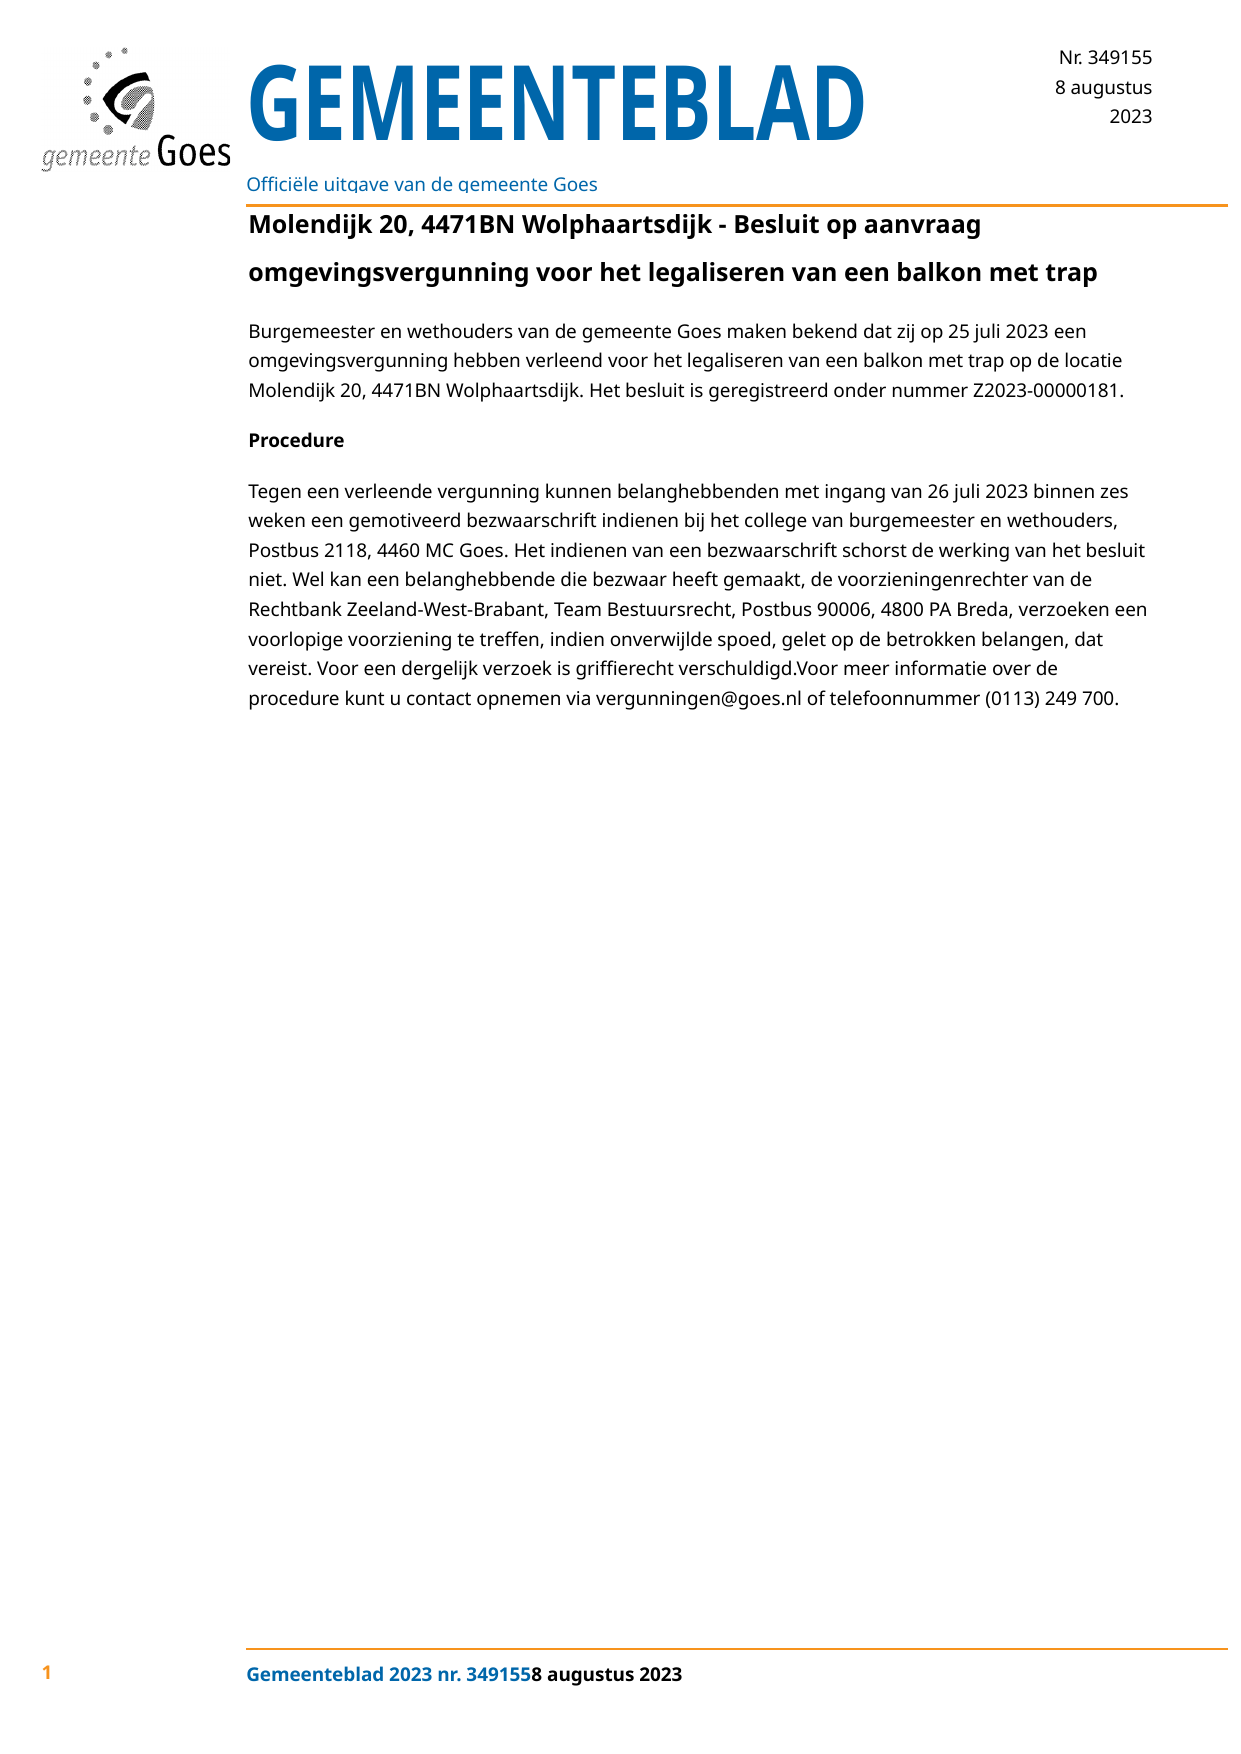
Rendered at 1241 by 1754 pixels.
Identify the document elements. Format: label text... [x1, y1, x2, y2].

text Burgemeester en wethouders van de gemeente Goes maken bekend dat zij op 25 juli 2023 een omgevingsvergunning hebben verleend voor het legaliseren van een balkon met trap op de locatie Molendijk 20, 4471BN Wolphaartsdijk. Het besluit is geregistreerd onder nummer Z2023-00000181. [248, 318, 1152, 403]
text Molendijk 20, 4471BN Wolphaartsdijk - Besluit op aanvraag omgevingsvergunning voor het legaliseren van een balkon met trap [248, 207, 1152, 288]
text Tegen een verleende vergunning kunnen belanghebbenden met ingang van 26 juli 2023 binnen zes weken een gemotiveerd bezwaarschrift indienen bij het college van burgemeester en wethouders, Postbus 2118, 4460 MC Goes. Het indienen van een bezwaarschrift schorst de werking van het besluit niet. Wel kan een belanghebbende die bezwaar heeft gemaakt, de voorzieningenrechter van de Rechtbank Zeeland-West-Brabant, Team Bestuursrecht, Postbus 90006, 4800 PA Breda, verzoeken een voorlopige voorziening te treffen, indien onverwijlde spoed, gelet op de betrokken belangen, dat vereist. Voor een dergelijk verzoek is griffierecht verschuldigd.Voor meer informatie over de procedure kunt u contact opnemen via vergunningen@goes.nl of telefoonnummer (0113) 249 700. [248, 478, 1152, 711]
text Procedure [248, 427, 1152, 453]
picture [41, 47, 231, 172]
